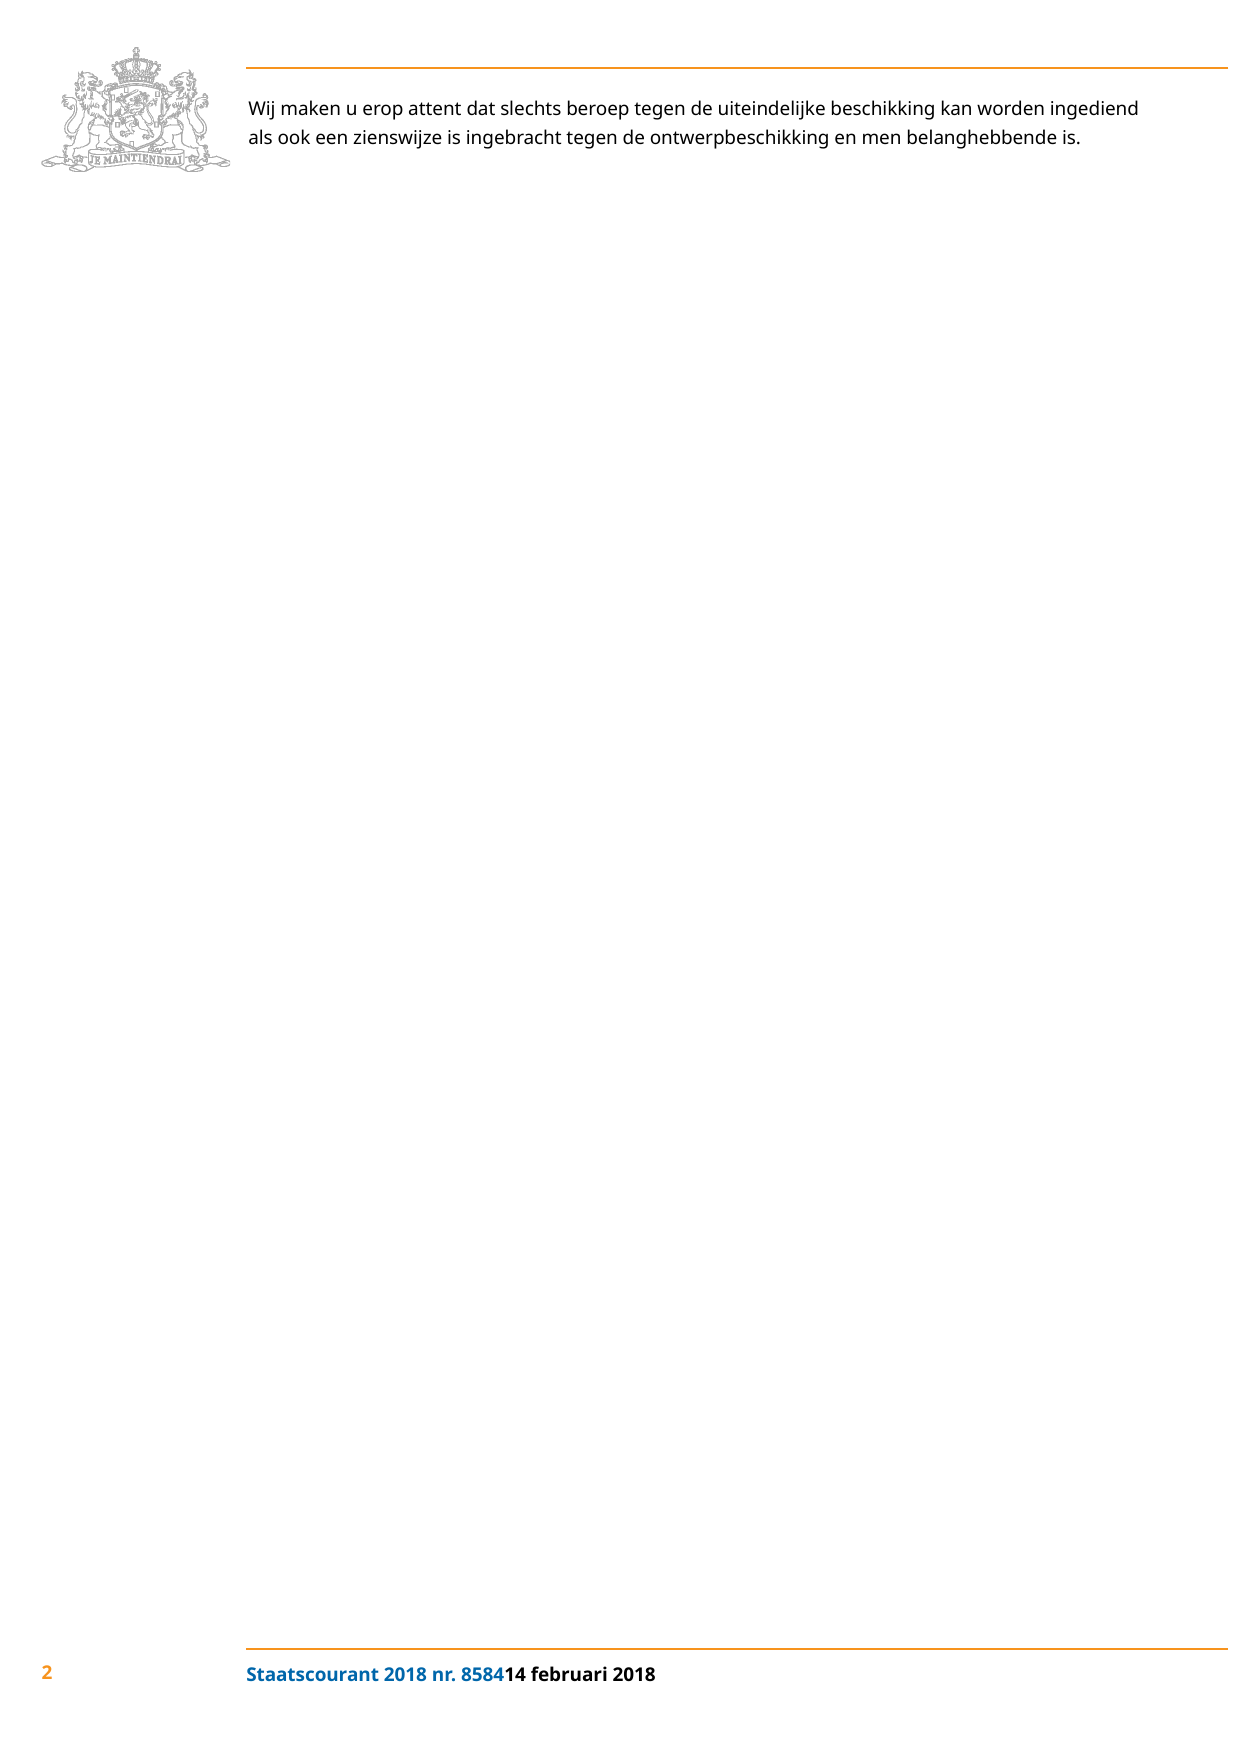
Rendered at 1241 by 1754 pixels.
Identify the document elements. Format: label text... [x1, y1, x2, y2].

picture [41, 47, 231, 172]
text Wij maken u erop attent dat slechts beroep tegen de uiteindelijke beschikking kan worden ingediend als ook een zienswijze is ingebracht tegen de ontwerpbeschikking en men belanghebbende is. [248, 95, 1152, 150]
